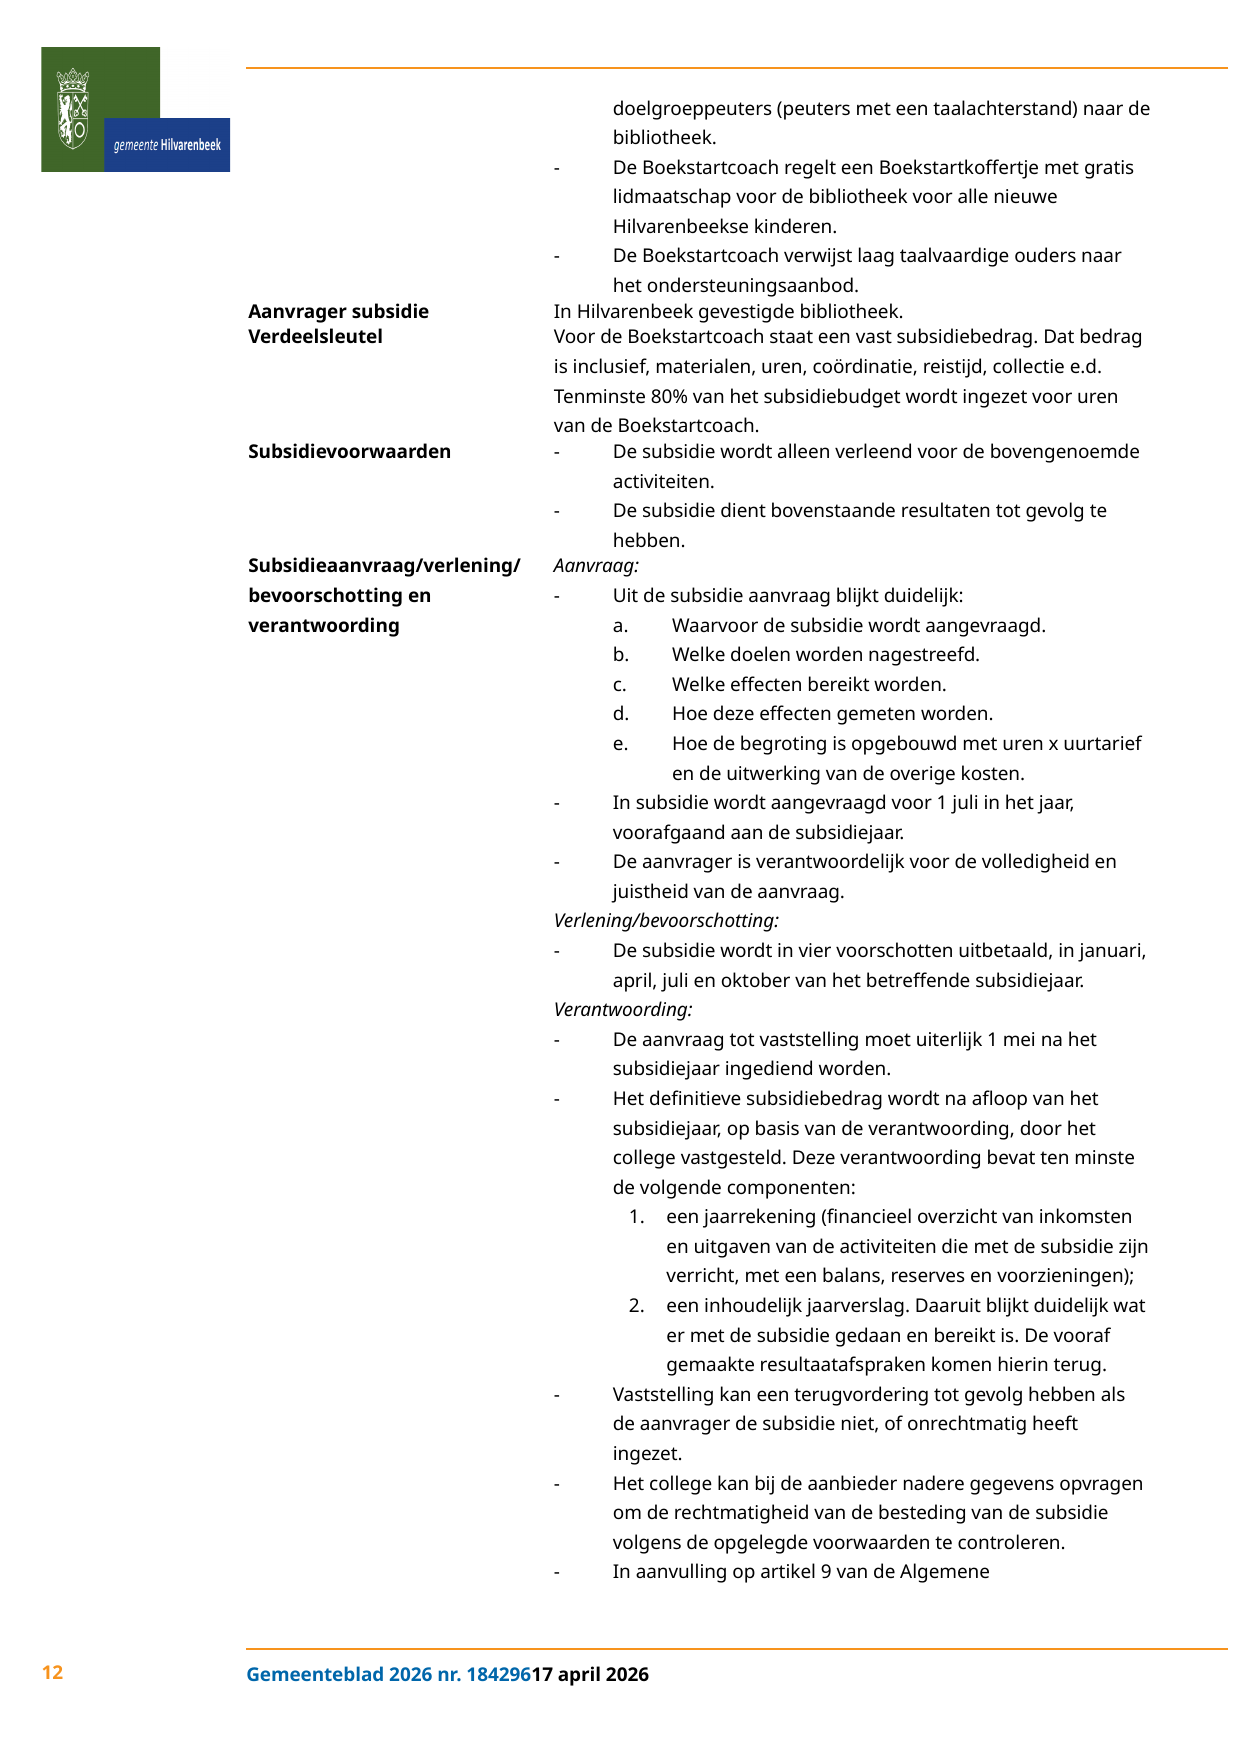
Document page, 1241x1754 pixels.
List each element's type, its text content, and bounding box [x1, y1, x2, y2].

table_cell Voor de Boekstartcoach staat een vast subsidiebedrag. Dat bedrag is inclusief, materialen, uren, coördinatie, reistijd, collectie e.d. Tenminste 80% van het subsidiebudget wordt ingezet voor uren van de Boekstartcoach. [554, 324, 1152, 438]
table_cell De subsidie wordt alleen verleend voor de bovengenoemde activiteiten. De subsidie dient bovenstaande resultaten tot gevolg te hebben. [554, 438, 1152, 553]
table_cell [248, 95, 554, 298]
table_cell Subsidieaanvraag/verlening/ bevoorschotting en verantwoording [248, 553, 554, 1584]
table_cell In Hilvarenbeek gevestigde bibliotheek. [554, 298, 1152, 324]
table_cell doelgroeppeuters (peuters met een taalachterstand) naar de bibliotheek. De Boekstartcoach regelt een Boekstartkoffertje met gratis lidmaatschap voor de bibliotheek voor alle nieuwe Hilvarenbeekse kinderen. De Boekstartcoach verwijst laag taalvaardige ouders naar het ondersteuningsaanbod. [554, 95, 1152, 298]
table_cell Verdeelsleutel [248, 324, 554, 438]
table_cell Aanvraag: Uit de subsidie aanvraag blijkt duidelijk: Waarvoor de subsidie wordt aangevraagd. Welke doelen worden nagestreefd. Welke effecten bereikt worden. Hoe deze effecten gemeten worden. Hoe de begroting is opgebouwd met uren x uurtarief en de uitwerking van de overige kosten. In subsidie wordt aangevraagd voor 1 juli in het jaar, voorafgaand aan de subsidiejaar. De aanvrager is verantwoordelijk voor de volledigheid en juistheid van de aanvraag. Verlening/bevoorschotting: De subsidie wordt in vier voorschotten uitbetaald, in januari, april, juli en oktober van het betreffende subsidiejaar. Verantwoording: De aanvraag tot vaststelling moet uiterlijk 1 mei na het subsidiejaar ingediend worden. Het definitieve subsidiebedrag wordt na afloop van het subsidiejaar, op basis van de verantwoording, door het college vastgesteld. Deze verantwoording bevat ten minste de volgende componenten: een jaarrekening (financieel overzicht van inkomsten en uitgaven van de activiteiten die met de subsidie zijn verricht, met een balans, reserves en voorzieningen); een inhoudelijk jaarverslag. Daaruit blijkt duidelijk wat er met de subsidie gedaan en bereikt is. De vooraf gemaakte resultaatafspraken komen hierin terug. Vaststelling kan een terugvordering tot gevolg hebben als de aanvrager de subsidie niet, of onrechtmatig heeft ingezet. Het college kan bij de aanbieder nadere gegevens opvragen om de rechtmatigheid van de besteding van de subsidie volgens de opgelegde voorwaarden te controleren. In aanvulling op artikel 9 van de Algemene [554, 553, 1152, 1584]
table_cell Aanvrager subsidie [248, 298, 554, 324]
picture [41, 47, 231, 172]
table_cell Subsidievoorwaarden [248, 438, 554, 553]
